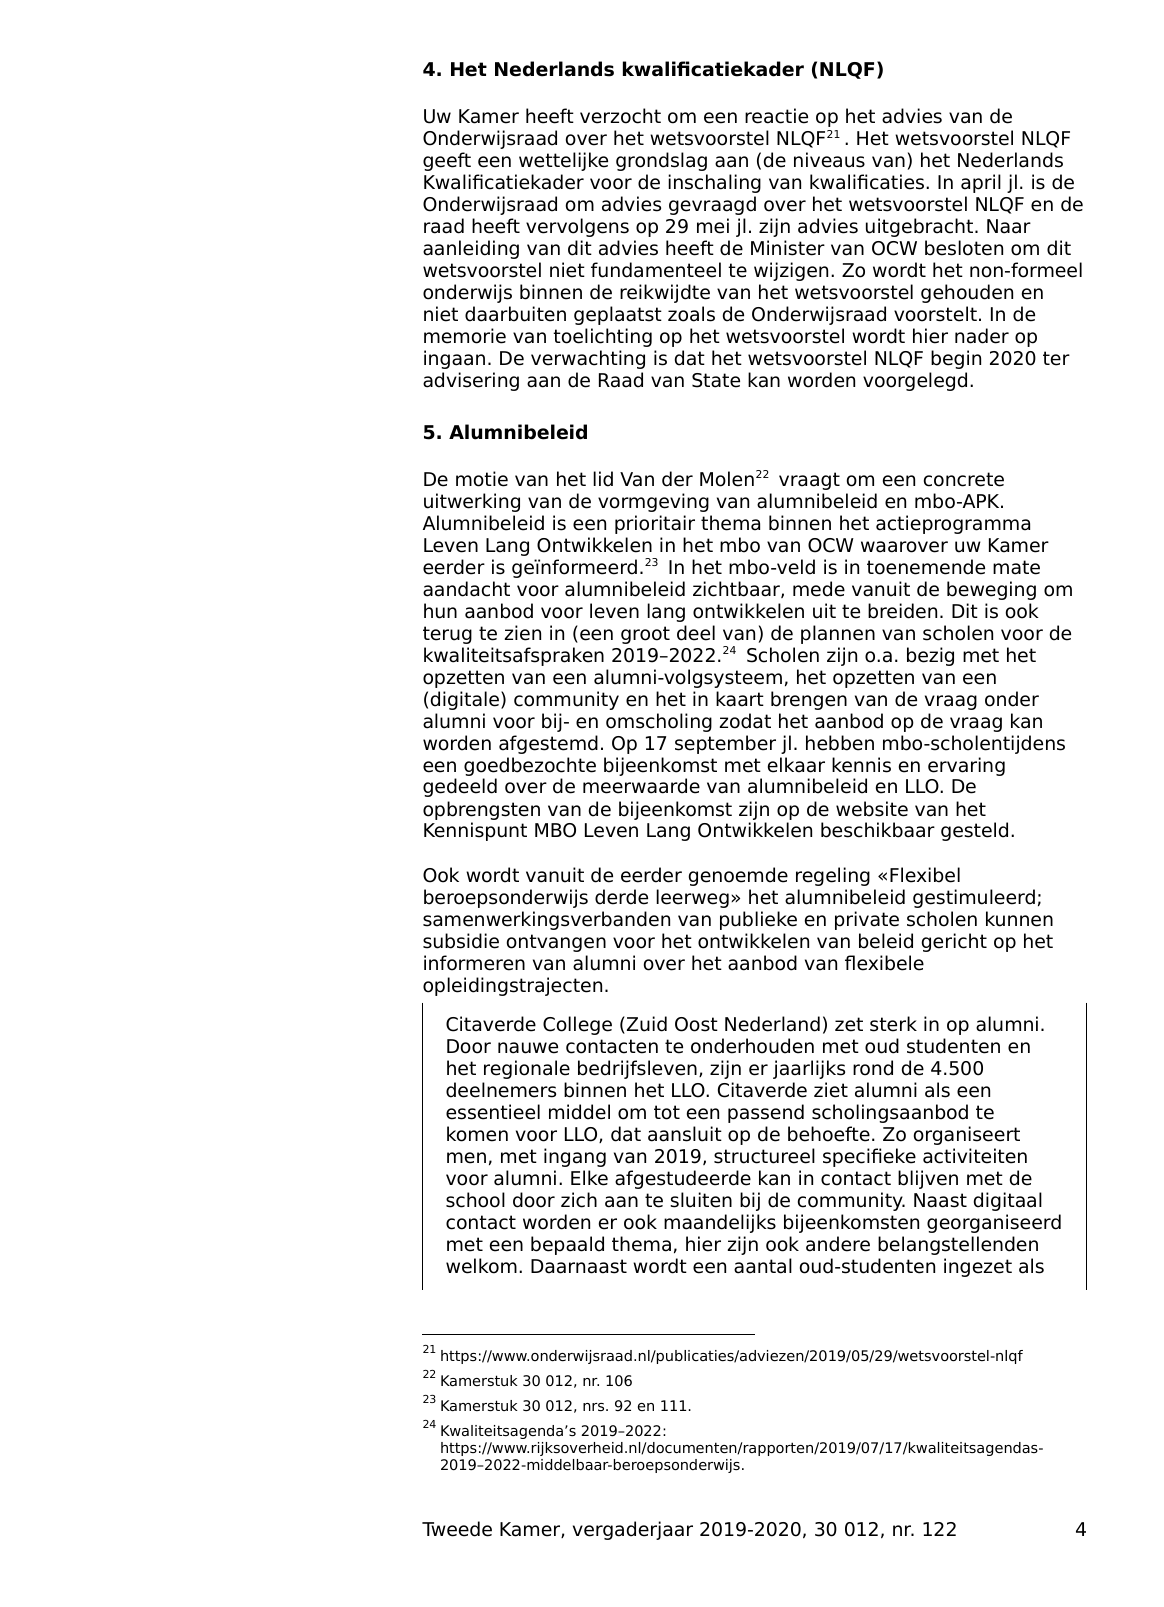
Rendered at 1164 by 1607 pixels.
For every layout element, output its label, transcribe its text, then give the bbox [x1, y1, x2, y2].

subtitle 5. Alumnibeleid [422, 422, 1087, 444]
text Kamerstuk 30 012, nrs. 92 en 111. [422, 1393, 1087, 1416]
text De motie van het lid Van der Molen vraagt om een concrete uitwerking van de vormgeving van alumnibeleid en mbo-APK. Alumnibeleid is een prioritair thema binnen het actieprogramma Leven Lang Ontwikkelen in het mbo van OCW waarover uw Kamer eerder is geïnformeerd. In het mbo-veld is in toenemende mate aandacht voor alumnibeleid zichtbaar, mede vanuit de beweging om hun aanbod voor leven lang ontwikkelen uit te breiden. Dit is ook terug te zien in (een groot deel van) de plannen van scholen voor de kwaliteitsafspraken 2019–2022. Scholen zijn o.a. bezig met het opzetten van een alumni-volgsysteem, het opzetten van een (digitale) community en het in kaart brengen van de vraag onder alumni voor bij- en omscholing zodat het aanbod op de vraag kan worden afgestemd. Op 17 september jl. hebben mbo-scholentijdens een goedbezochte bijeenkomst met elkaar kennis en ervaring gedeeld over de meerwaarde van alumnibeleid en LLO. De opbrengsten van de bijeenkomst zijn op de website van het Kennispunt MBO Leven Lang Ontwikkelen beschikbaar gesteld. [422, 469, 1087, 842]
text https://www.onderwijsraad.nl/publicaties/adviezen/2019/05/29/wetsvoorstel-nlqf [422, 1343, 1087, 1366]
text Ook wordt vanuit de eerder genoemde regeling «Flexibel beroepsonderwijs derde leerweg» het alumnibeleid gestimuleerd; samenwerkingsverbanden van publieke en private scholen kunnen subsidie ontvangen voor het ontwikkelen van beleid gericht op het informeren van alumni over het aanbod van flexibele opleidingstrajecten. [422, 864, 1087, 996]
text Kamerstuk 30 012, nr. 106 [422, 1368, 1087, 1391]
text Kwaliteitsagenda’s 2019–2022: https://www.rijksoverheid.nl/documenten/rapporten/2019/07/17/kwaliteitsagendas-2019–2022-middelbaar-beroepsonderwijs. [422, 1418, 1087, 1474]
text Uw Kamer heeft verzocht om een reactie op het advies van de Onderwijsraad over het wetsvoorstel NLQF. Het wetsvoorstel NLQF geeft een wettelijke grondslag aan (de niveaus van) het Nederlands Kwalificatiekader voor de inschaling van kwalificaties. In april jl. is de Onderwijsraad om advies gevraagd over het wetsvoorstel NLQF en de raad heeft vervolgens op 29 mei jl. zijn advies uitgebracht. Naar aanleiding van dit advies heeft de Minister van OCW besloten om dit wetsvoorstel niet fundamenteel te wijzigen. Zo wordt het non-formeel onderwijs binnen de reikwijdte van het wetsvoorstel gehouden en niet daarbuiten geplaatst zoals de Onderwijsraad voorstelt. In de memorie van toelichting op het wetsvoorstel wordt hier nader op ingaan. De verwachting is dat het wetsvoorstel NLQF begin 2020 ter advisering aan de Raad van State kan worden voorgelegd. [422, 106, 1087, 392]
table_header Citaverde College (Zuid Oost Nederland) zet sterk in op alumni. Door nauwe contacten te onderhouden met oud studenten en het regionale bedrijfsleven, zijn er jaarlijks rond de 4.500 deelnemers binnen het LLO. Citaverde ziet alumni als een essentieel middel om tot een passend scholingsaanbod te komen voor LLO, dat aansluit op de behoefte. Zo organiseert men, met ingang van 2019, structureel specifieke activiteiten voor alumni. Elke afgestudeerde kan in contact blijven met de school door zich aan te sluiten bij de community. Naast digitaal contact worden er ook maandelijks bijeenkomsten georganiseerd met een bepaald thema, hier zijn ook andere belangstellenden welkom. Daarnaast wordt een aantal oud-studenten ingezet als [423, 1003, 1086, 1290]
subtitle 4. Het Nederlands kwalificatiekader (NLQF) [422, 59, 1087, 81]
